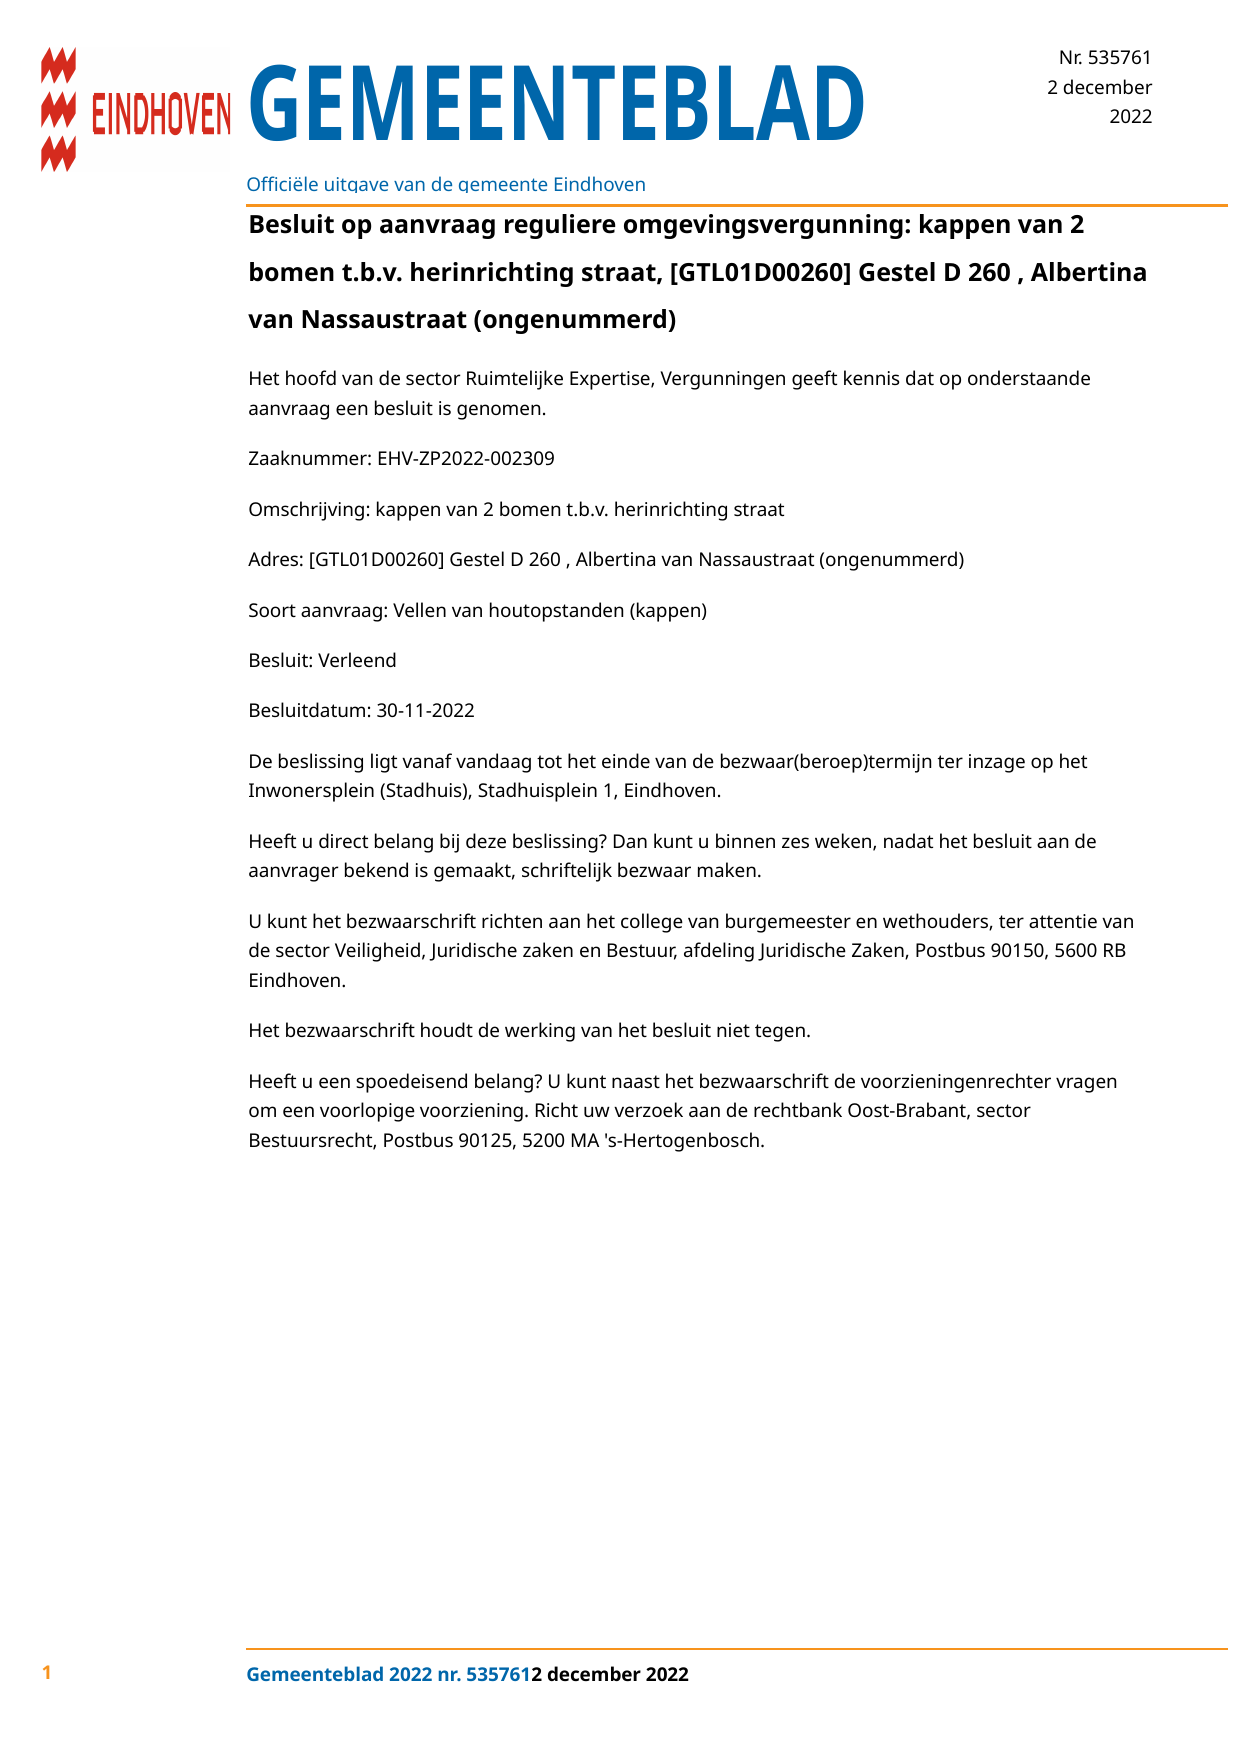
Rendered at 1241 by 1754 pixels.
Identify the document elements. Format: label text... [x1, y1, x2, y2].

text Heeft u een spoedeisend belang? U kunt naast het bezwaarschrift de voorzieningenrechter vragen om een voorlopige voorziening. Richt uw verzoek aan de rechtbank Oost-Brabant, sector Bestuursrecht, Postbus 90125, 5200 MA 's-Hertogenbosch. [248, 1068, 1152, 1153]
text Besluit: Verleend [248, 647, 1152, 673]
text Besluit op aanvraag reguliere omgevingsvergunning: kappen van 2 bomen t.b.v. herinrichting straat, [GTL01D00260] Gestel D 260 , Albertina van Nassaustraat (ongenummerd) [248, 207, 1152, 336]
text De beslissing ligt vanaf vandaag tot het einde van de bezwaar(beroep)termijn ter inzage op het Inwonersplein (Stadhuis), Stadhuisplein 1, Eindhoven. [248, 748, 1152, 803]
text Omschrijving: kappen van 2 bomen t.b.v. herinrichting straat [248, 496, 1152, 522]
text Heeft u direct belang bij deze beslissing? Dan kunt u binnen zes weken, nadat het besluit aan de aanvrager bekend is gemaakt, schriftelijk bezwaar maken. [248, 828, 1152, 883]
text Zaaknummer: EHV-ZP2022-002309 [248, 446, 1152, 471]
text Het bezwaarschrift houdt de werking van het besluit niet tegen. [248, 1018, 1152, 1043]
text Adres: [GTL01D00260] Gestel D 260 , Albertina van Nassaustraat (ongenummerd) [248, 546, 1152, 572]
picture [41, 47, 231, 172]
text Besluitdatum: 30-11-2022 [248, 698, 1152, 723]
text U kunt het bezwaarschrift richten aan het college van burgemeester en wethouders, ter attentie van de sector Veiligheid, Juridische zaken en Bestuur, afdeling Juridische Zaken, Postbus 90150, 5600 RB Eindhoven. [248, 908, 1152, 993]
text Soort aanvraag: Vellen van houtopstanden (kappen) [248, 597, 1152, 622]
text Het hoofd van de sector Ruimtelijke Expertise, Vergunningen geeft kennis dat op onderstaande aanvraag een besluit is genomen. [248, 366, 1152, 421]
